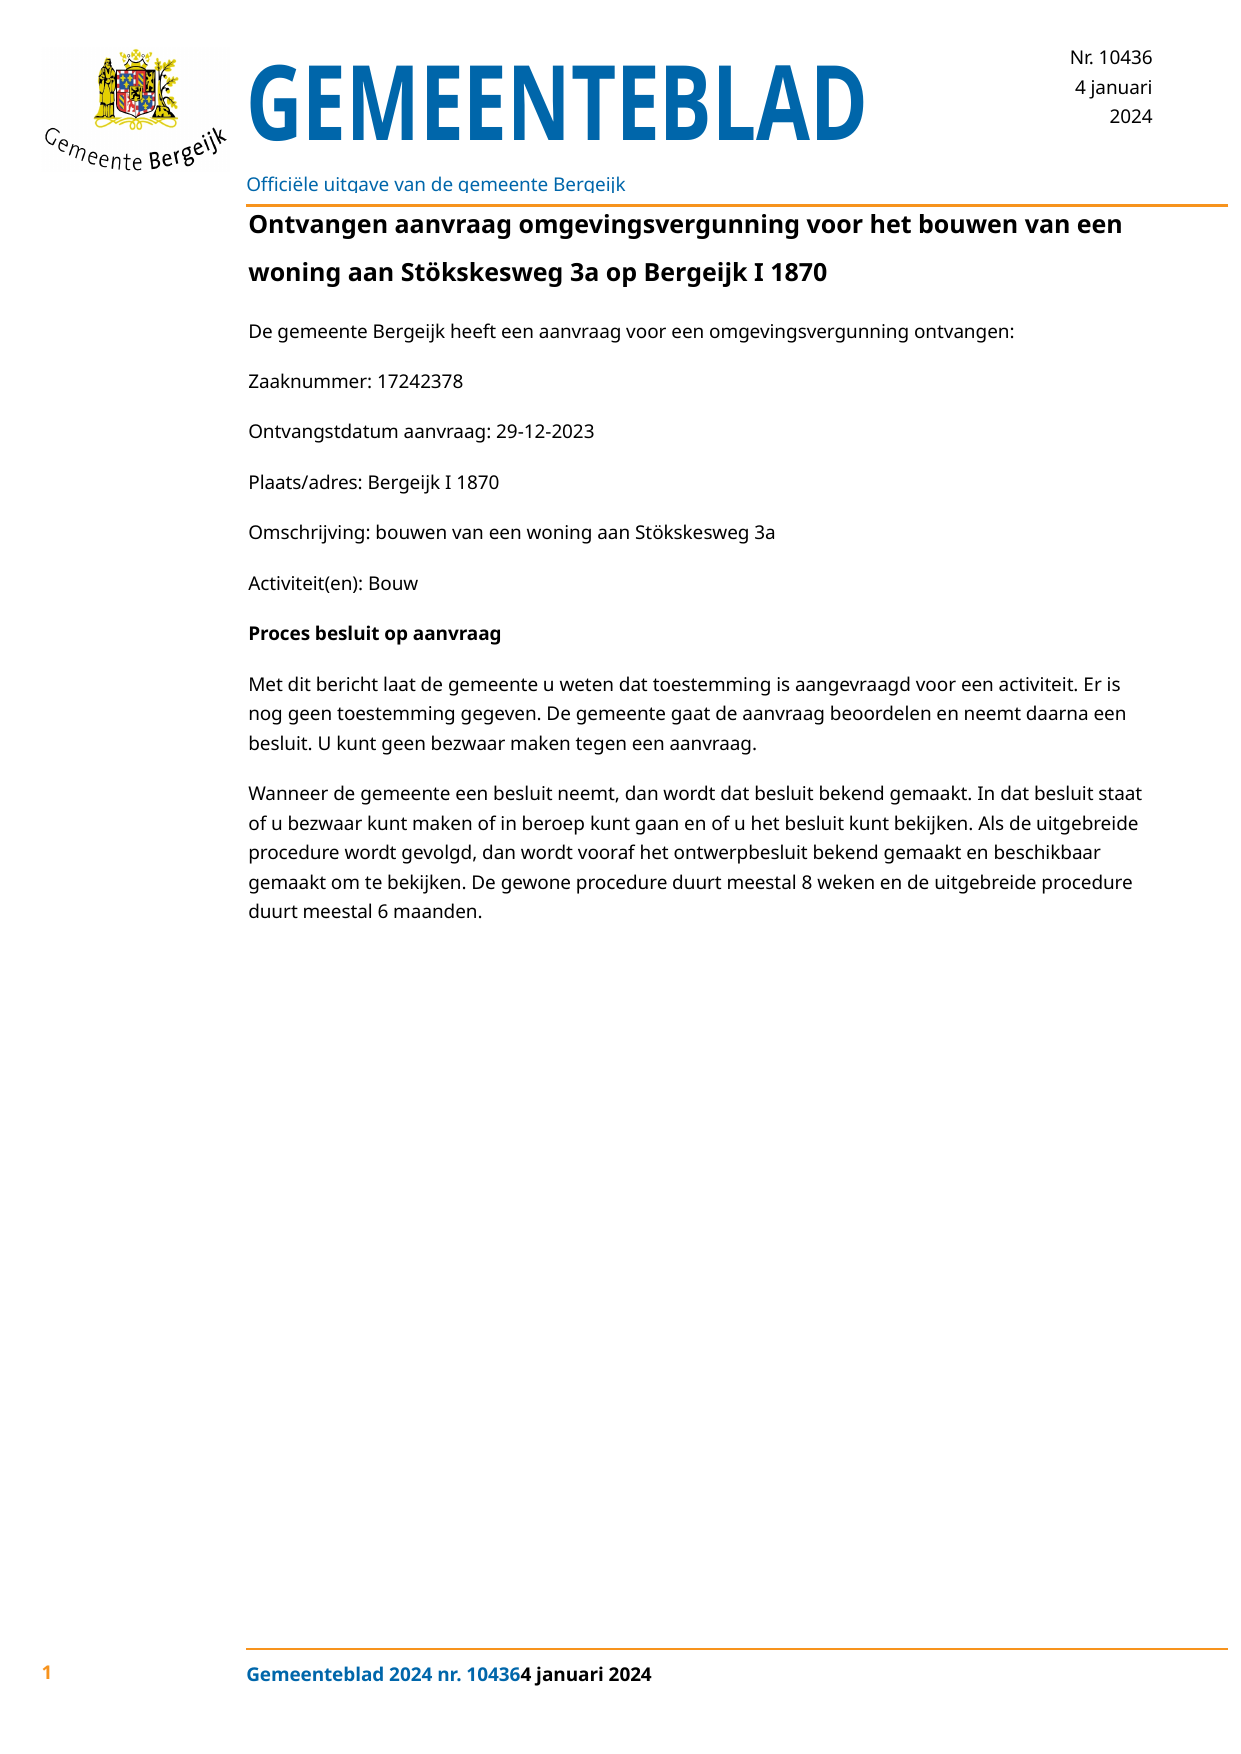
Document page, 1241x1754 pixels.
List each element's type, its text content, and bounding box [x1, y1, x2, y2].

text Ontvangen aanvraag omgevingsvergunning voor het bouwen van een woning aan Stökskesweg 3a op Bergeijk I 1870 [248, 207, 1152, 288]
text Omschrijving: bouwen van een woning aan Stökskesweg 3a [248, 519, 1152, 545]
text Wanneer de gemeente een besluit neemt, dan wordt dat besluit bekend gemaakt. In dat besluit staat of u bezwaar kunt maken of in beroep kunt gaan en of u het besluit kunt bekijken. Als de uitgebreide procedure wordt gevolgd, dan wordt vooraf het ontwerpbesluit bekend gemaakt en beschikbaar gemaakt om te bekijken. De gewone procedure duurt meestal 8 weken en de uitgebreide procedure duurt meestal 6 maanden. [248, 780, 1152, 924]
text Met dit bericht laat de gemeente u weten dat toestemming is aangevraagd voor een activiteit. Er is nog geen toestemming gegeven. De gemeente gaat de aanvraag beoordelen en neemt daarna een besluit. U kunt geen bezwaar maken tegen een aanvraag. [248, 671, 1152, 756]
text Zaaknummer: 17242378 [248, 368, 1152, 394]
text Activiteit(en): Bouw [248, 570, 1152, 596]
text Plaats/adres: Bergeijk I 1870 [248, 469, 1152, 495]
text De gemeente Bergeijk heeft een aanvraag voor een omgevingsvergunning ontvangen: [248, 318, 1152, 344]
text Proces besluit op aanvraag [248, 620, 1152, 646]
text Ontvangstdatum aanvraag: 29-12-2023 [248, 419, 1152, 444]
picture [41, 47, 231, 172]
